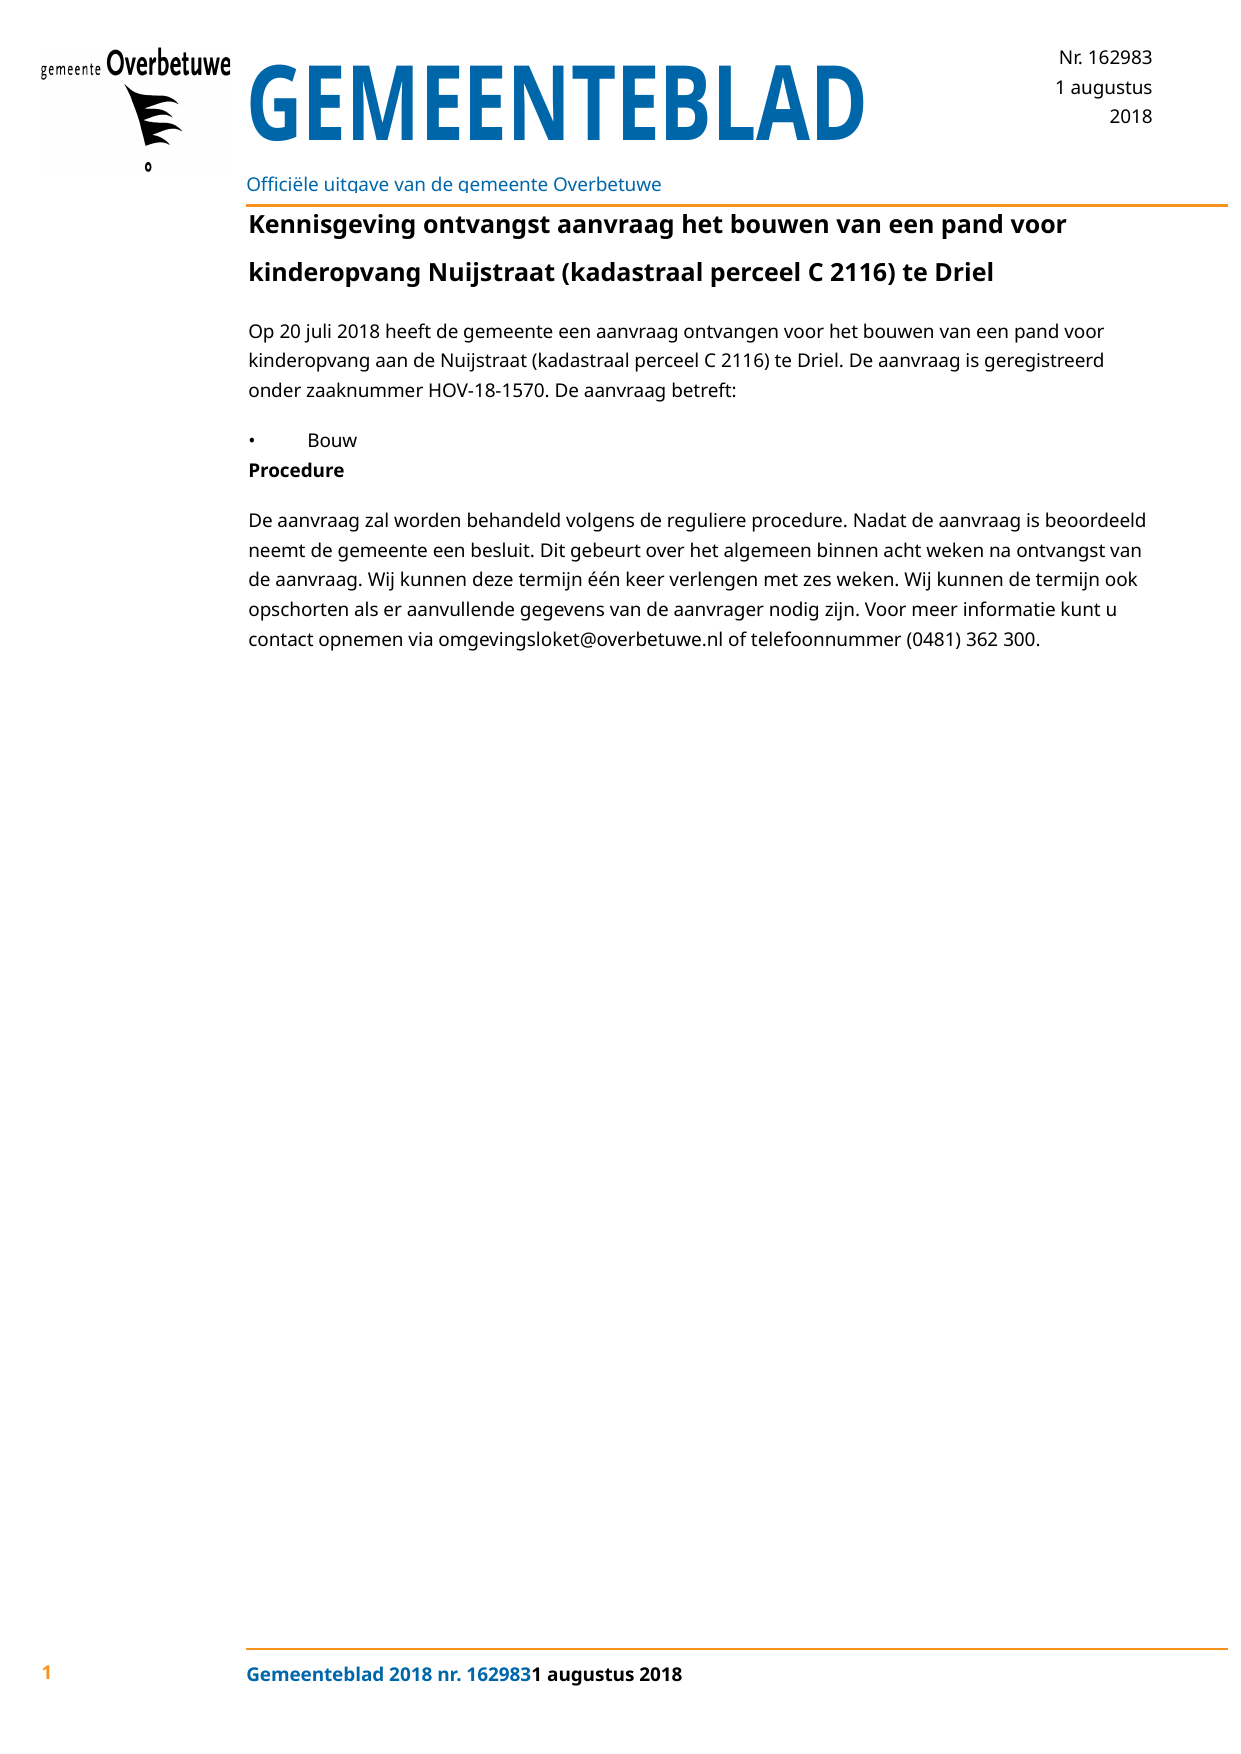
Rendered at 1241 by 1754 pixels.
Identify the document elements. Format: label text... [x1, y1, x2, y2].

list Bouw [248, 427, 1152, 453]
text Op 20 juli 2018 heeft de gemeente een aanvraag ontvangen voor het bouwen van een pand voor kinderopvang aan de Nuijstraat (kadastraal perceel C 2116) te Driel. De aanvraag is geregistreerd onder zaaknummer HOV-18-1570. De aanvraag betreft: [248, 318, 1152, 403]
picture [41, 47, 231, 172]
text Kennisgeving ontvangst aanvraag het bouwen van een pand voor kinderopvang Nuijstraat (kadastraal perceel C 2116) te Driel [248, 207, 1152, 288]
text De aanvraag zal worden behandeld volgens de reguliere procedure. Nadat de aanvraag is beoordeeld neemt de gemeente een besluit. Dit gebeurt over het algemeen binnen acht weken na ontvangst van de aanvraag. Wij kunnen deze termijn één keer verlengen met zes weken. Wij kunnen de termijn ook opschorten als er aanvullende gegevens van de aanvrager nodig zijn. Voor meer informatie kunt u contact opnemen via omgevingsloket@overbetuwe.nl of telefoonnummer (0481) 362 300. [248, 507, 1152, 652]
text Procedure [248, 457, 1152, 483]
